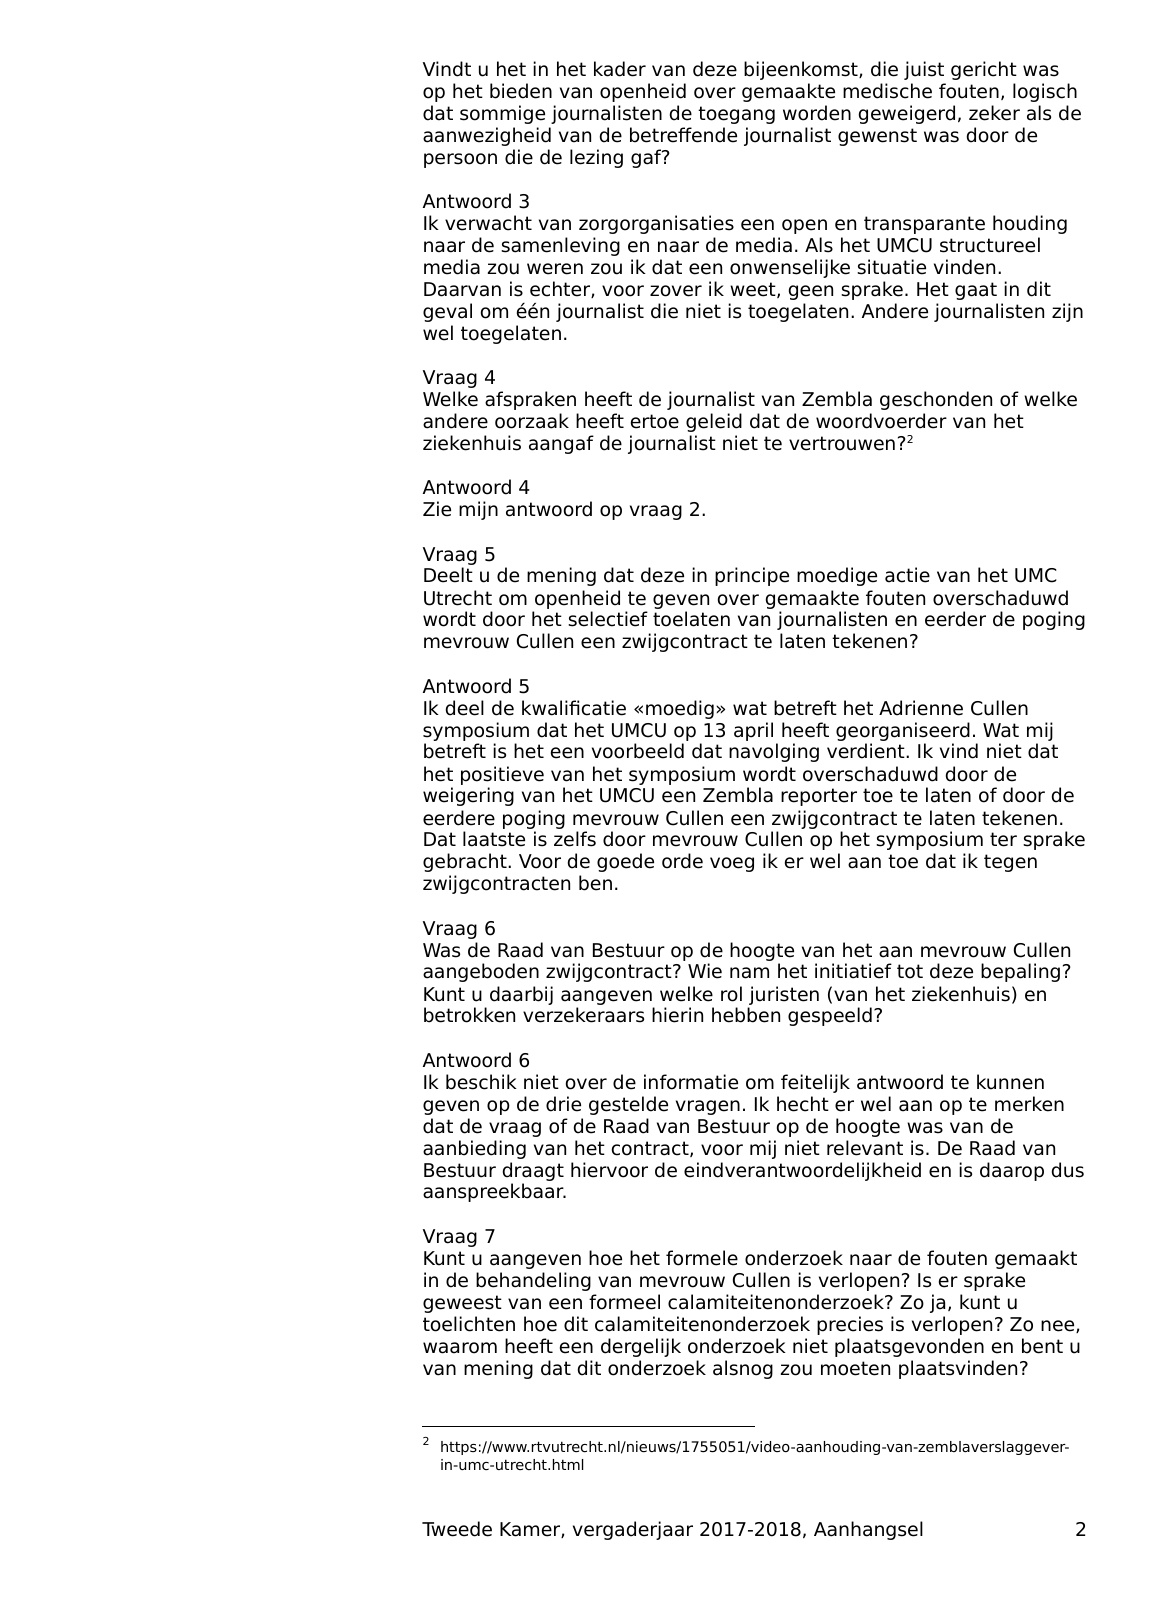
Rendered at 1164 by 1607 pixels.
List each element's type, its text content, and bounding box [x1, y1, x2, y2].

text Zie mijn antwoord op vraag 2. [422, 499, 1087, 521]
text Antwoord 5 [422, 676, 1087, 697]
text Ik verwacht van zorgorganisaties een open en transparante houding naar de samenleving en naar de media. Als het UMCU structureel media zou weren zou ik dat een onwenselijke situatie vinden. Daarvan is echter, voor zover ik weet, geen sprake. Het gaat in dit geval om één journalist die niet is toegelaten. Andere journalisten zijn wel toegelaten. [422, 213, 1087, 345]
text Ik deel de kwalificatie «moedig» wat betreft het Adrienne Cullen symposium dat het UMCU op 13 april heeft georganiseerd. Wat mij betreft is het een voorbeeld dat navolging verdient. Ik vind niet dat het positieve van het symposium wordt overschaduwd door de weigering van het UMCU een Zembla reporter toe te laten of door de eerdere poging mevrouw Cullen een zwijgcontract te laten tekenen. Dat laatste is zelfs door mevrouw Cullen op het symposium ter sprake gebracht. Voor de goede orde voeg ik er wel aan toe dat ik tegen zwijgcontracten ben. [422, 697, 1087, 895]
text Kunt u aangeven hoe het formele onderzoek naar de fouten gemaakt in de behandeling van mevrouw Cullen is verlopen? Is er sprake geweest van een formeel calamiteitenonderzoek? Zo ja, kunt u toelichten hoe dit calamiteitenonderzoek precies is verlopen? Zo nee, waarom heeft een dergelijk onderzoek niet plaatsgevonden en bent u van mening dat dit onderzoek alsnog zou moeten plaatsvinden? [422, 1248, 1087, 1379]
text Vraag 4 [422, 367, 1087, 389]
text Antwoord 6 [422, 1049, 1087, 1072]
text https://www.rtvutrecht.nl/nieuws/1755051/video-aanhouding-van-zemblaverslaggever-in-umc-utrecht.html [422, 1435, 1087, 1474]
text Was de Raad van Bestuur op de hoogte van het aan mevrouw Cullen aangeboden zwijgcontract? Wie nam het initiatief tot deze bepaling? Kunt u daarbij aangeven welke rol juristen (van het ziekenhuis) en betrokken verzekeraars hierin hebben gespeeld? [422, 939, 1087, 1027]
text Vraag 7 [422, 1226, 1087, 1248]
text Antwoord 4 [422, 477, 1087, 499]
text Vindt u het in het kader van deze bijeenkomst, die juist gericht was op het bieden van openheid over gemaakte medische fouten, logisch dat sommige journalisten de toegang worden geweigerd, zeker als de aanwezigheid van de betreffende journalist gewenst was door de persoon die de lezing gaf? [422, 59, 1087, 169]
text Vraag 6 [422, 917, 1087, 939]
text Antwoord 3 [422, 191, 1087, 213]
text Welke afspraken heeft de journalist van Zembla geschonden of welke andere oorzaak heeft ertoe geleid dat de woordvoerder van het ziekenhuis aangaf de journalist niet te vertrouwen? [422, 389, 1087, 455]
text Ik beschik niet over de informatie om feitelijk antwoord te kunnen geven op de drie gestelde vragen. Ik hecht er wel aan op te merken dat de vraag of de Raad van Bestuur op de hoogte was van de aanbieding van het contract, voor mij niet relevant is. De Raad van Bestuur draagt hiervoor de eindverantwoordelijkheid en is daarop dus aanspreekbaar. [422, 1072, 1087, 1203]
text Deelt u de mening dat deze in principe moedige actie van het UMC Utrecht om openheid te geven over gemaakte fouten overschaduwd wordt door het selectief toelaten van journalisten en eerder de poging mevrouw Cullen een zwijgcontract te laten tekenen? [422, 565, 1087, 653]
text Vraag 5 [422, 543, 1087, 565]
